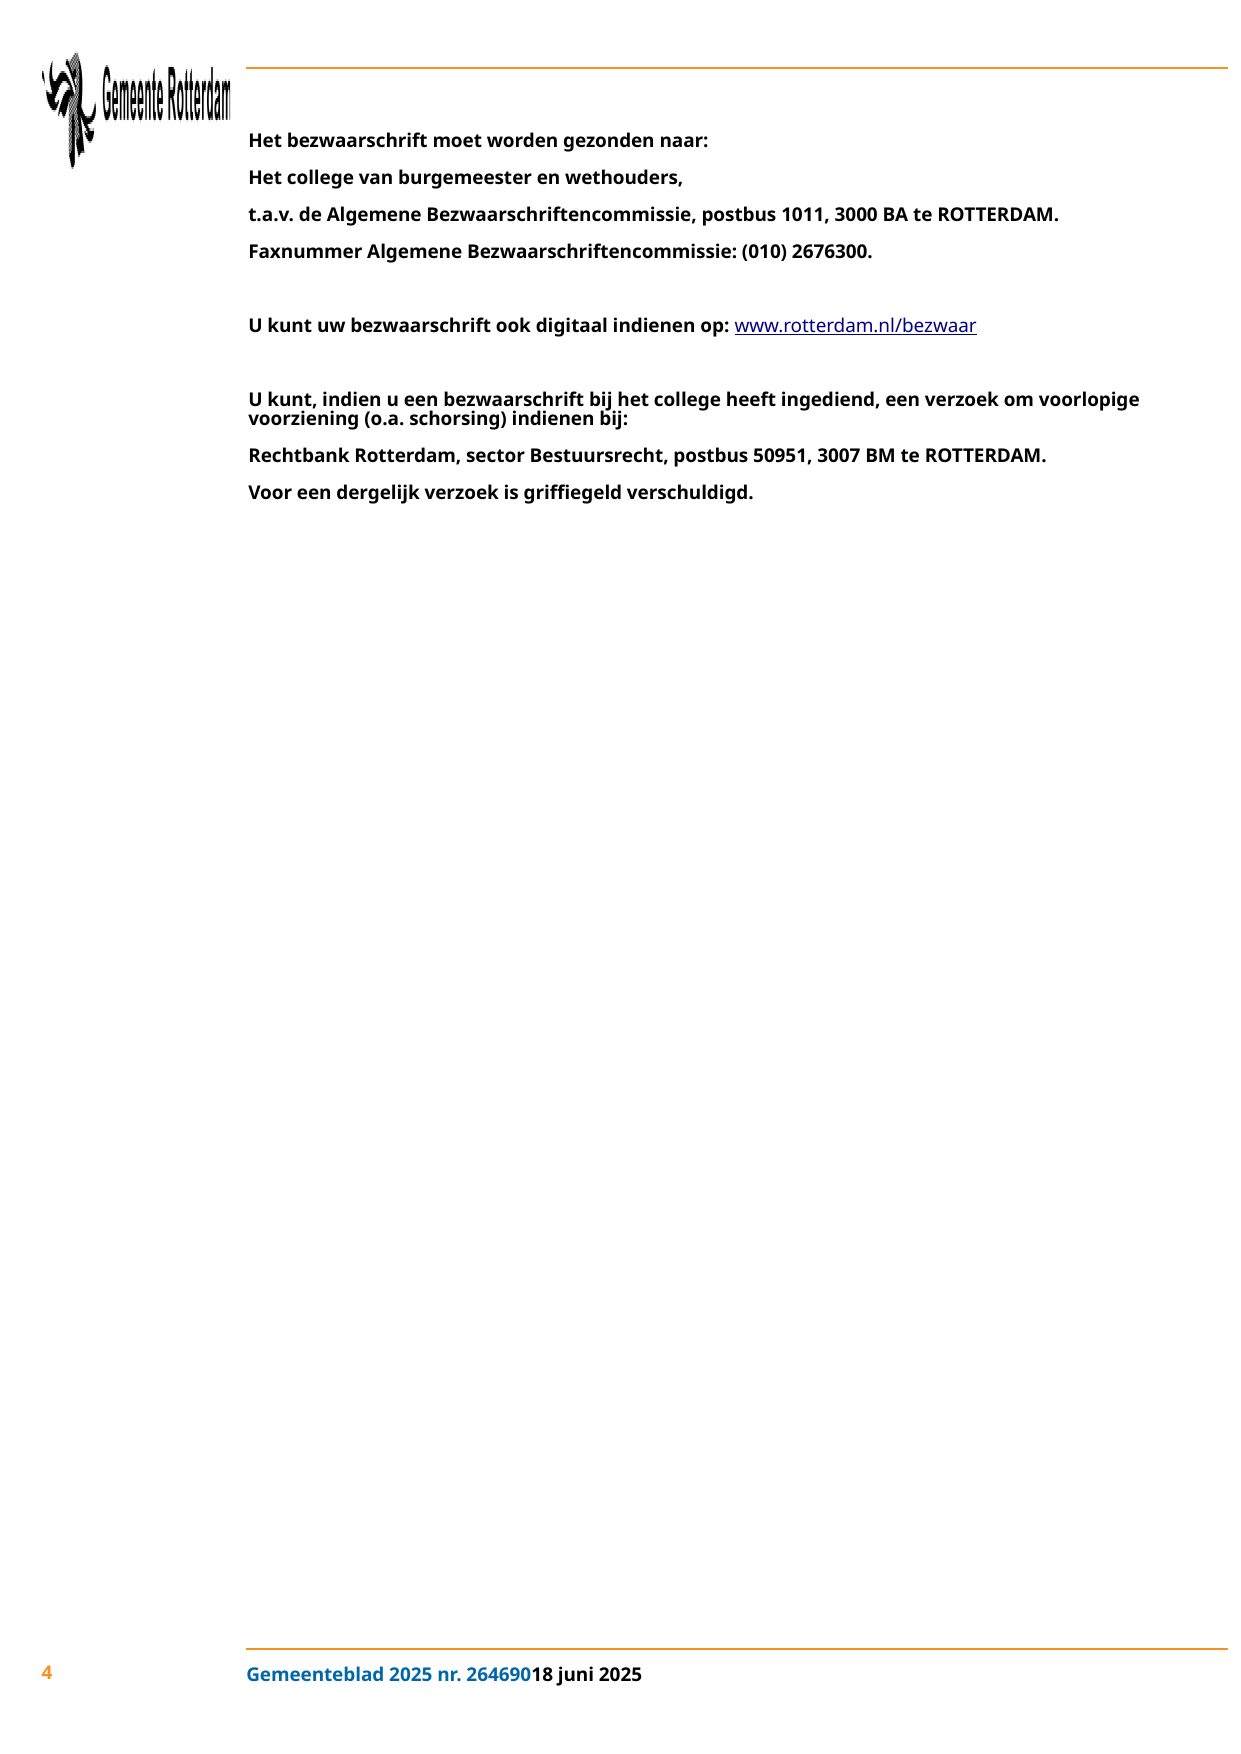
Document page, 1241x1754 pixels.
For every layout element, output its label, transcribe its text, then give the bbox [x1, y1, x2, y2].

text Faxnummer Algemene Bezwaarschriftencommissie: (010) 2676300. [248, 243, 1152, 262]
text t.a.v. de Algemene Bezwaarschriftencommissie, postbus 1011, 3000 BA te ROTTERDAM. [248, 206, 1152, 225]
text U kunt uw bezwaarschrift ook digitaal indienen op: www.rotterdam.nl/bezwaar [248, 317, 1152, 336]
text Het college van burgemeester en wethouders, [248, 169, 1152, 188]
text Het bezwaarschrift moet worden gezonden naar: [248, 132, 1152, 151]
picture [41, 47, 231, 172]
text Voor een dergelijk verzoek is griffiegeld verschuldigd. [248, 484, 1152, 503]
text Rechtbank Rotterdam, sector Bestuursrecht, postbus 50951, 3007 BM te ROTTERDAM. [248, 447, 1152, 466]
text U kunt, indien u een bezwaarschrift bij het college heeft ingediend, een verzoek om voorlopige voorziening (o.a. schorsing) indienen bij: [248, 391, 1152, 429]
